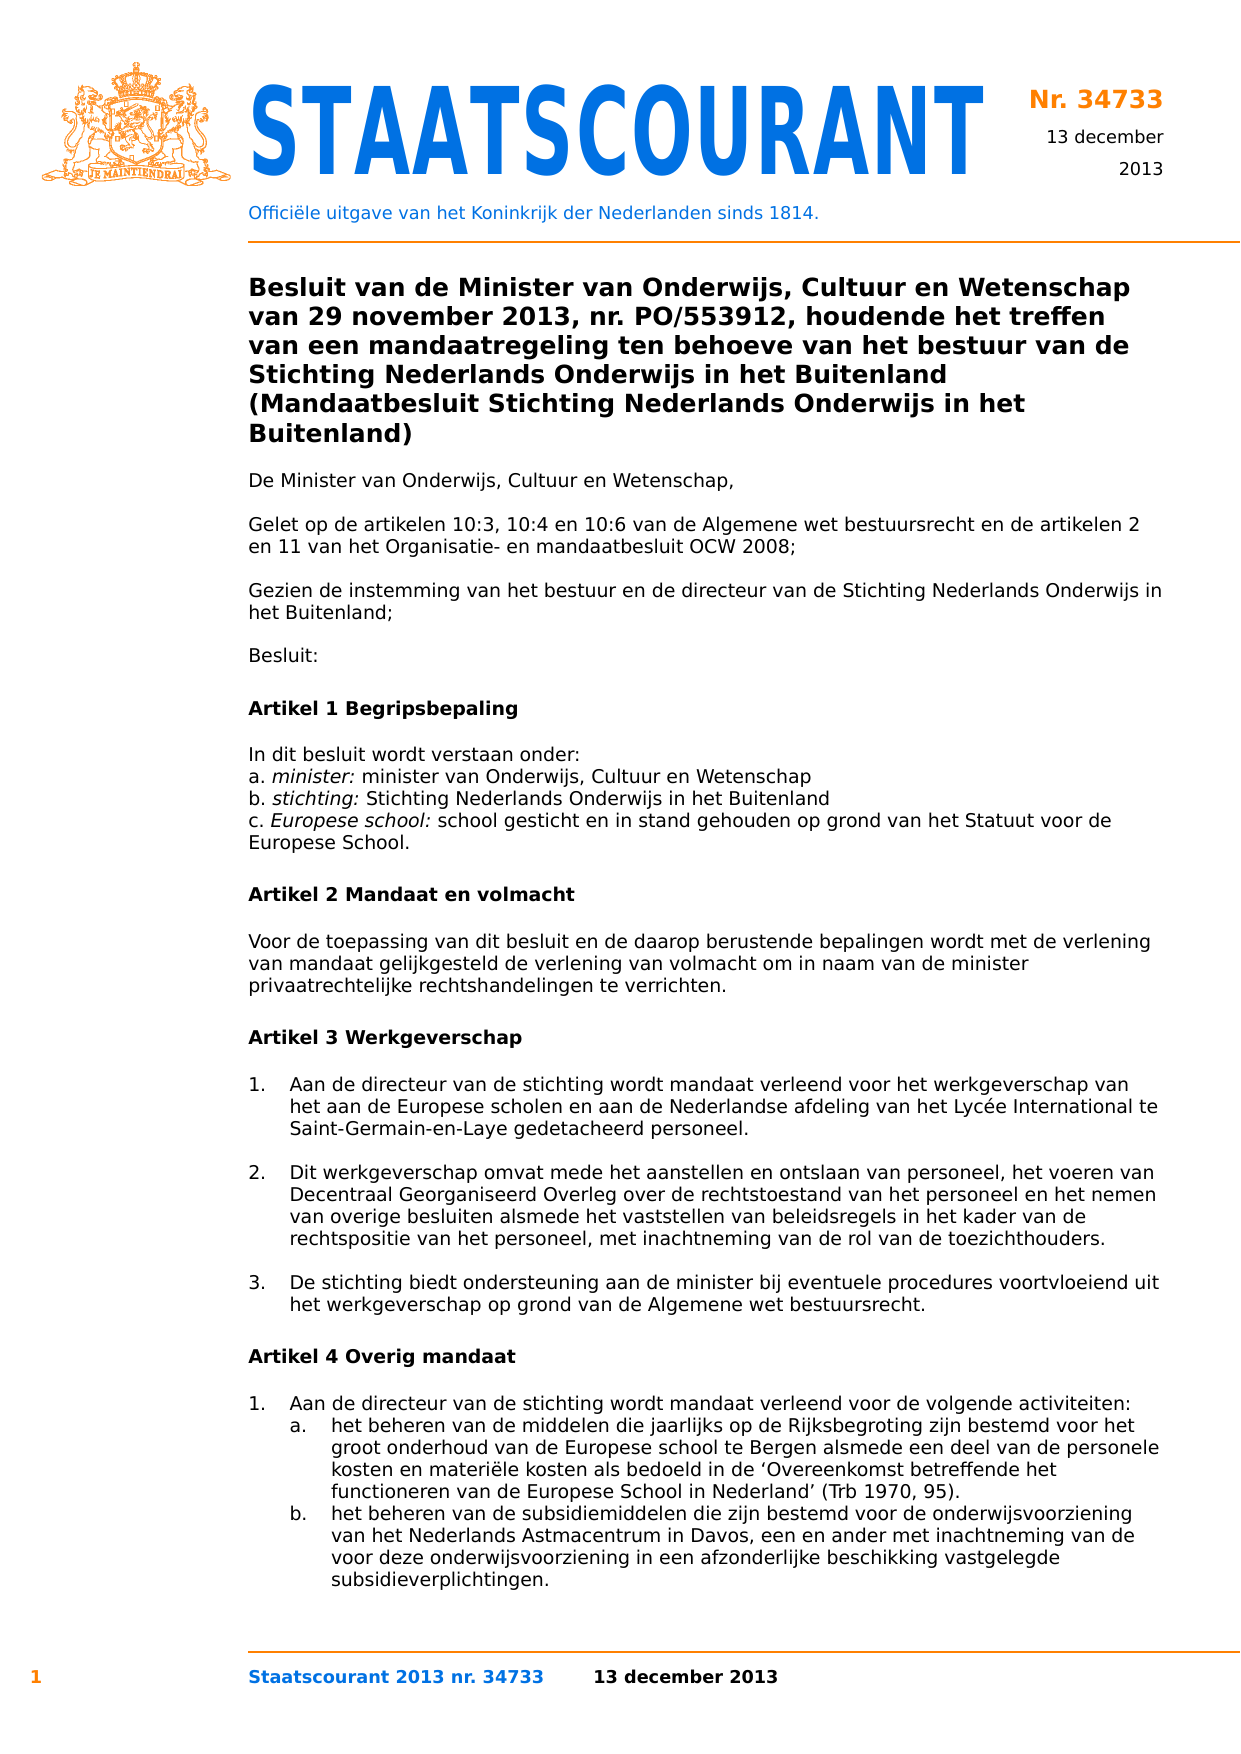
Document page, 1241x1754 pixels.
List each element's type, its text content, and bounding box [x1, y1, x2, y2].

text Gelet op de artikelen 10:3, 10:4 en 10:6 van de Algemene wet bestuursrecht en de artikelen 2 en 11 van het Organisatie- en mandaatbesluit OCW 2008; [248, 514, 1163, 558]
subtitle Artikel 1 Begripsbepaling [248, 697, 1163, 719]
text Voor de toepassing van dit besluit en de daarop berustende bepalingen wordt met de verlening van mandaat gelijkgesteld de verlening van volmacht om in naam van de minister privaatrechtelijke rechtshandelingen te verrichten. [248, 931, 1163, 997]
text c. Europese school: school gesticht en in stand gehouden op grond van het Statuut voor de Europese School. [248, 810, 1163, 854]
table_cell 13 december [998, 121, 1240, 153]
text De Minister van Onderwijs, Cultuur en Wetenschap, [248, 470, 1163, 492]
table_cell Officiële uitgave van het Koninkrijk der Nederlanden sinds 1814. [248, 203, 1240, 241]
text 2. Dit werkgeverschap omvat mede het aanstellen en ontslaan van personeel, het voeren van Decentraal Georganiseerd Overleg over de rechtstoestand van het personeel en het nemen van overige besluiten alsmede het vaststellen van beleidsregels in het kader van de rechtspositie van het personeel, met inachtneming van de rol van de toezichthouders. [248, 1162, 1163, 1250]
table_header STAATSCOURANT [248, 62, 998, 203]
subtitle Besluit van de Minister van Onderwijs, Cultuur en Wetenschap van 29 november 2013, nr. PO/553912, houdende het treffen van een mandaatregeling ten behoeve van het bestuur van de Stichting Nederlands Onderwijs in het Buitenland (Mandaatbesluit Stichting Nederlands Onderwijs in het Buitenland) [248, 273, 1163, 448]
text a. minister: minister van Onderwijs, Cultuur en Wetenschap [248, 766, 1163, 788]
subtitle Artikel 2 Mandaat en volmacht [248, 884, 1163, 906]
text b. het beheren van de subsidiemiddelen die zijn bestemd voor de onderwijsvoorziening van het Nederlands Astmacentrum in Davos, een en ander met inachtneming van de voor deze onderwijsvoorziening in een afzonderlijke beschikking vastgelegde subsidieverplichtingen. [289, 1503, 1163, 1591]
text Besluit: [248, 645, 1163, 667]
text b. stichting: Stichting Nederlands Onderwijs in het Buitenland [248, 788, 1163, 810]
subtitle Artikel 4 Overig mandaat [248, 1346, 1163, 1368]
table_header Nr. 34733 [998, 62, 1240, 121]
text a. het beheren van de middelen die jaarlijks op de Rijksbegroting zijn bestemd voor het groot onderhoud van de Europese school te Bergen alsmede een deel van de personele kosten en materiële kosten als bedoeld in de ‘Overeenkomst betreffende het functioneren van de Europese School in Nederland’ (Trb 1970, 95). [289, 1415, 1163, 1503]
text 1. Aan de directeur van de stichting wordt mandaat verleend voor het werkgeverschap van het aan de Europese scholen en aan de Nederlandse afdeling van het Lycée International te Saint-Germain-en-Laye gedetacheerd personeel. [248, 1074, 1163, 1140]
text 3. De stichting biedt ondersteuning aan de minister bij eventuele procedures voortvloeiend uit het werkgeverschap op grond van de Algemene wet bestuursrecht. [248, 1272, 1163, 1316]
subtitle Artikel 3 Werkgeverschap [248, 1027, 1163, 1049]
text 1. Aan de directeur van de stichting wordt mandaat verleend voor de volgende activiteiten: [248, 1393, 1163, 1415]
table_header [25, 62, 248, 241]
picture [41, 62, 231, 186]
table_cell 2013 [998, 153, 1240, 203]
text Gezien de instemming van het bestuur en de directeur van de Stichting Nederlands Onderwijs in het Buitenland; [248, 579, 1163, 623]
text In dit besluit wordt verstaan onder: [248, 744, 1163, 766]
